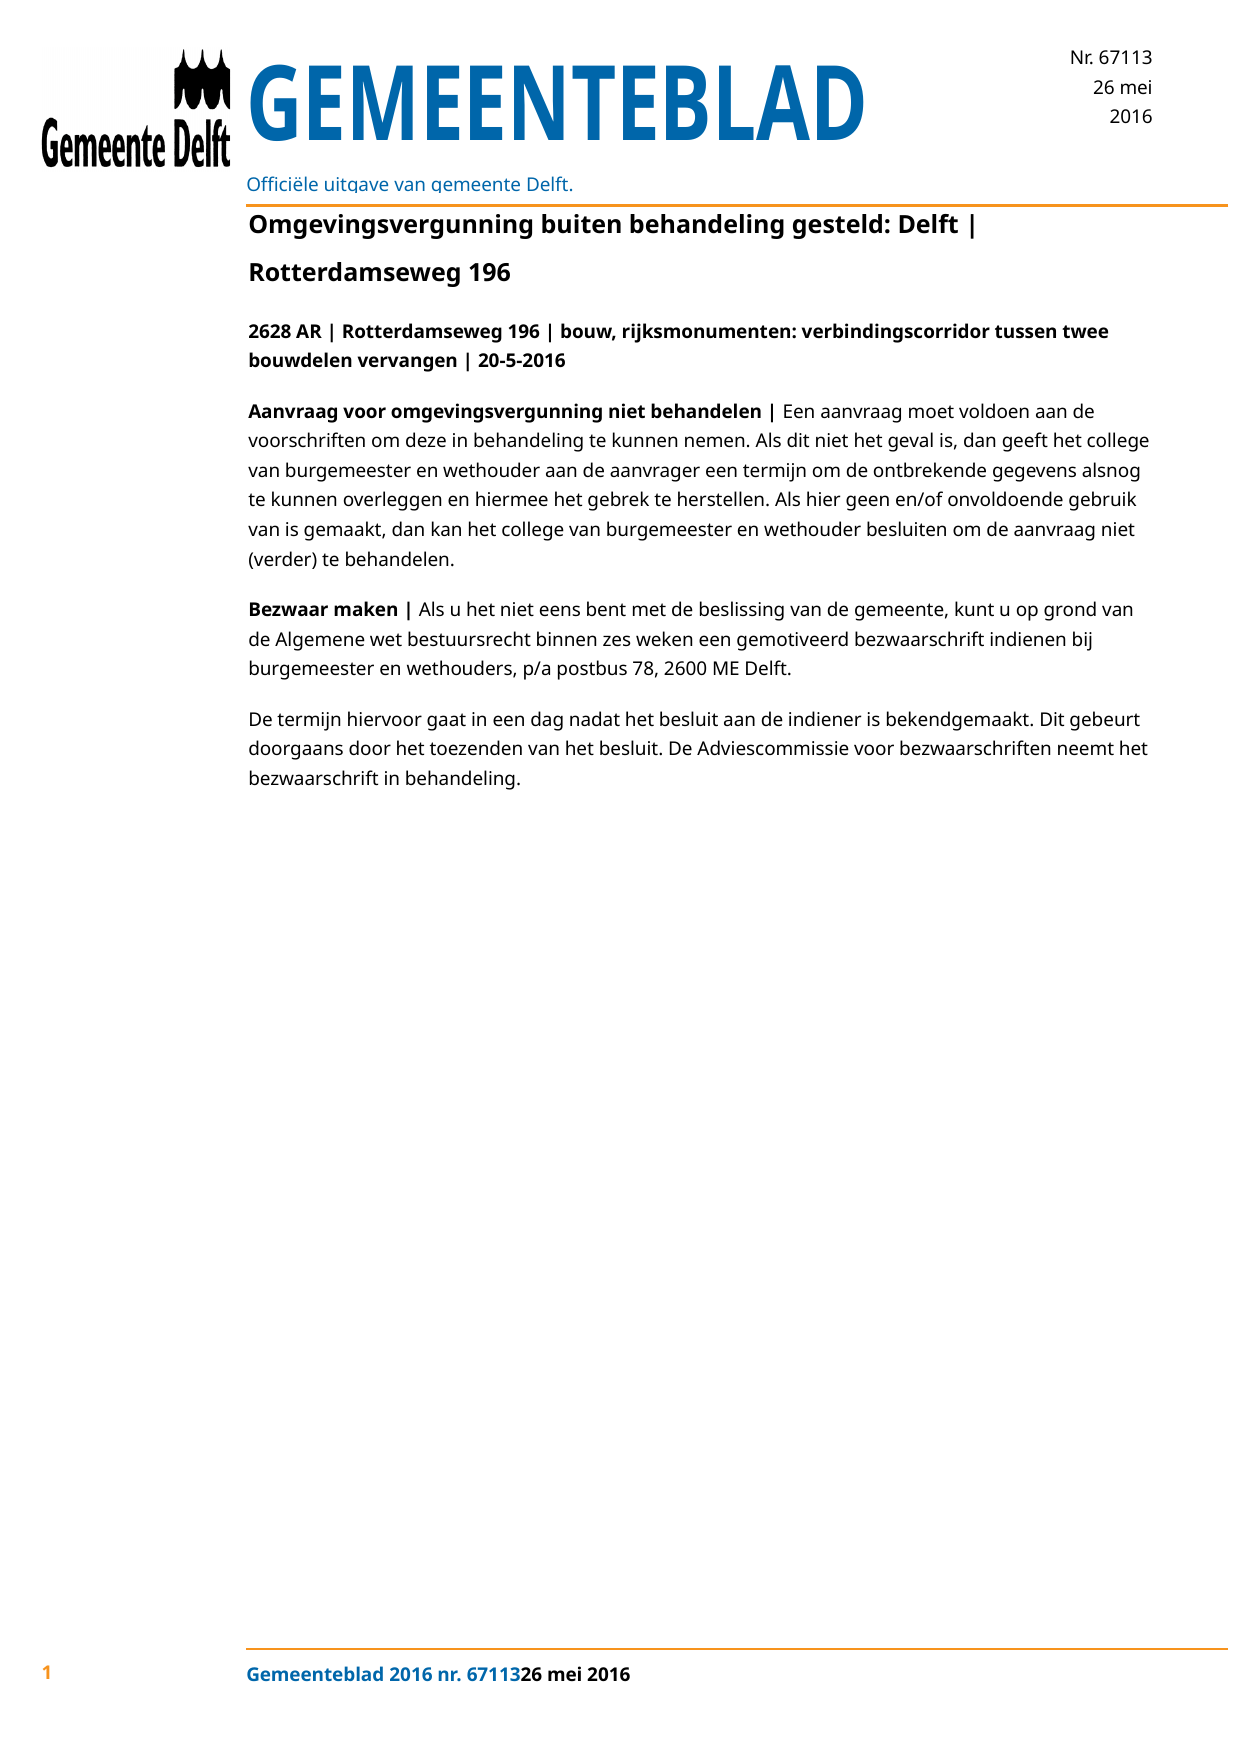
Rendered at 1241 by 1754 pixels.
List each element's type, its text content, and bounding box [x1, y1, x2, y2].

text De termijn hiervoor gaat in een dag nadat het besluit aan de indiener is bekendgemaakt. Dit gebeurt doorgaans door het toezenden van het besluit. De Adviescommissie voor bezwaarschriften neemt het bezwaarschrift in behandeling. [248, 706, 1152, 791]
text Bezwaar maken | Als u het niet eens bent met de beslissing van de gemeente, kunt u op grond van de Algemene wet bestuursrecht binnen zes weken een gemotiveerd bezwaarschrift indienen bij burgemeester en wethouders, p/a postbus 78, 2600 ME Delft. [248, 596, 1152, 681]
picture [41, 47, 231, 172]
text Aanvraag voor omgevingsvergunning niet behandelen | Een aanvraag moet voldoen aan de voorschriften om deze in behandeling te kunnen nemen. Als dit niet het geval is, dan geeft het college van burgemeester en wethouder aan de aanvrager een termijn om de ontbrekende gegevens alsnog te kunnen overleggen en hiermee het gebrek te herstellen. Als hier geen en/of onvoldoende gebruik van is gemaakt, dan kan het college van burgemeester en wethouder besluiten om de aanvraag niet (verder) te behandelen. [248, 398, 1152, 572]
text Omgevingsvergunning buiten behandeling gesteld: Delft | Rotterdamseweg 196 [248, 207, 1152, 288]
text 2628 AR | Rotterdamseweg 196 | bouw, rijksmonumenten: verbindingscorridor tussen twee bouwdelen vervangen | 20-5-2016 [248, 318, 1152, 373]
